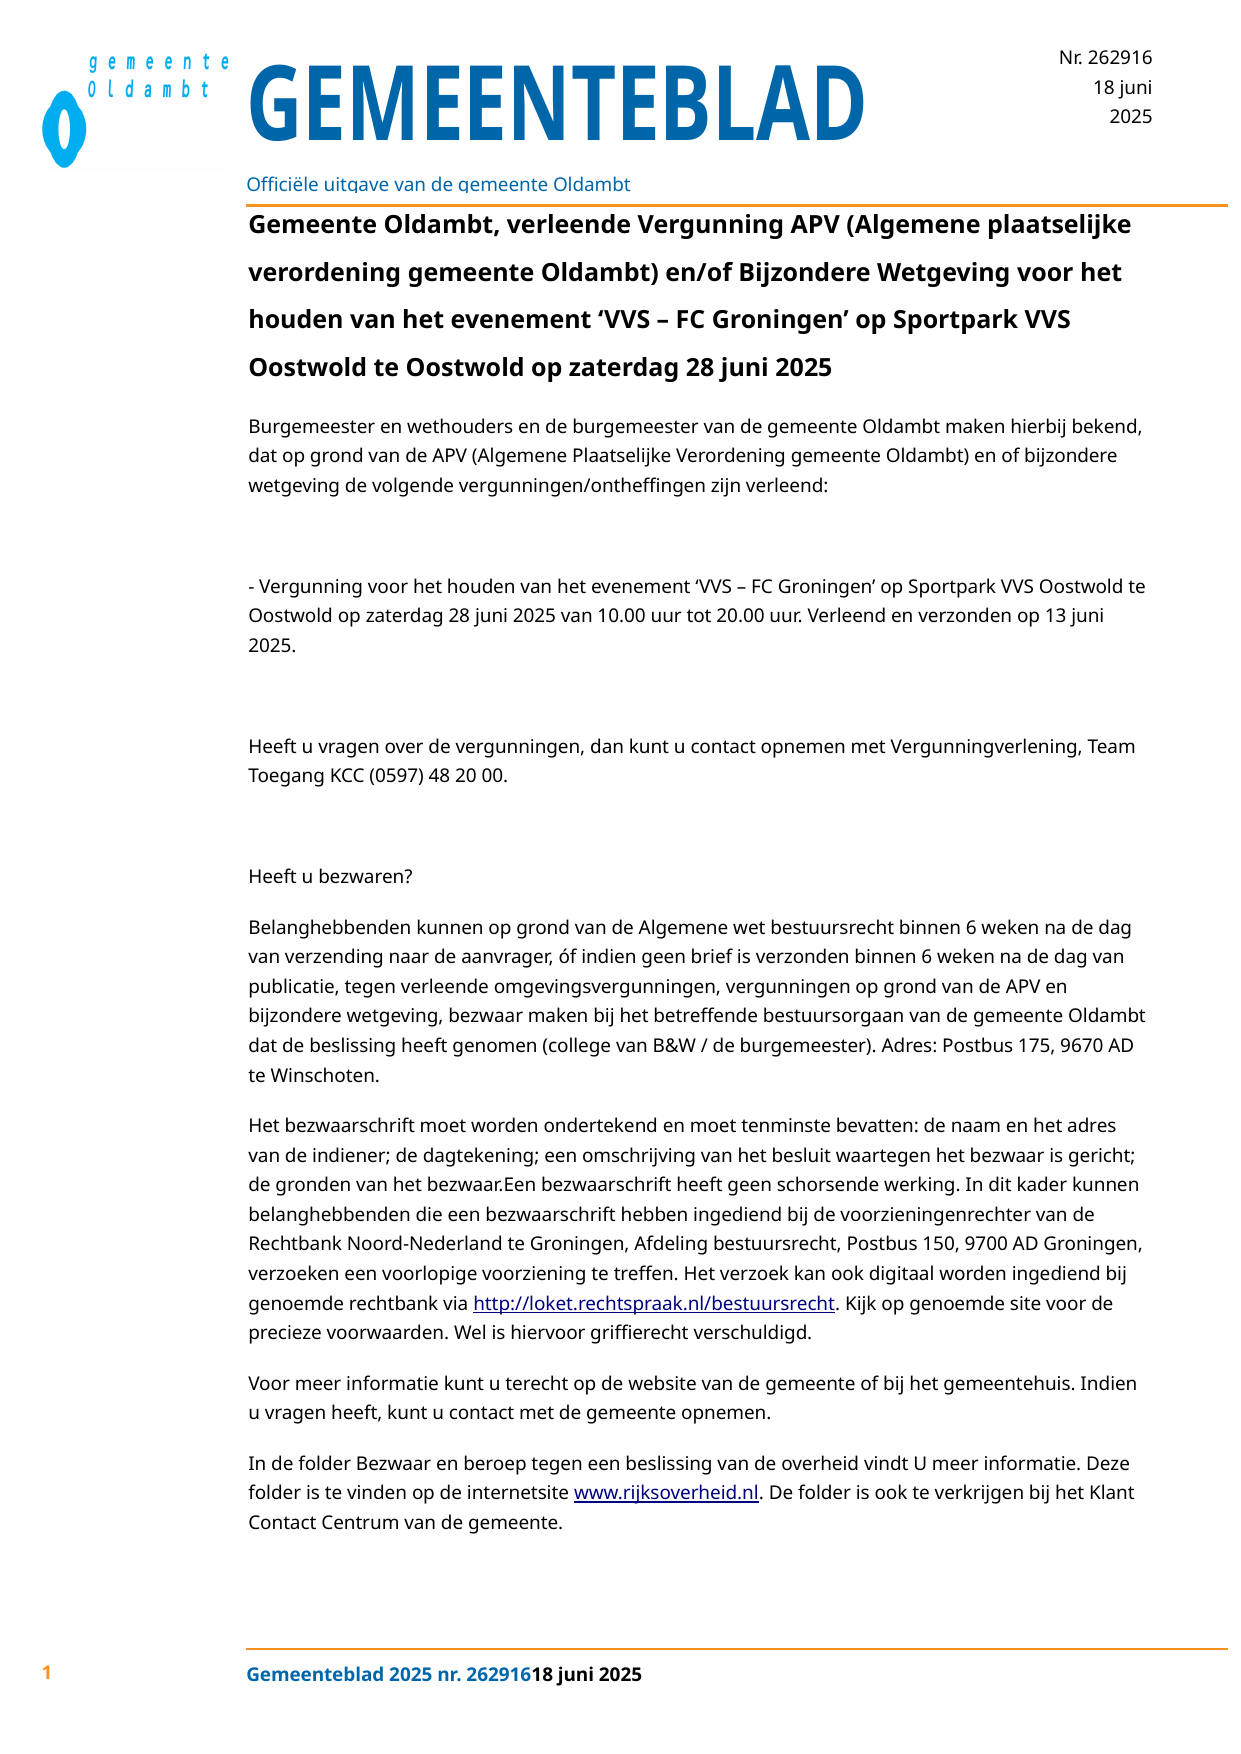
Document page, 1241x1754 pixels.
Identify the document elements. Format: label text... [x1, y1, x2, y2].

text Belanghebbenden kunnen op grond van de Algemene wet bestuursrecht binnen 6 weken na de dag van verzending naar de aanvrager, óf indien geen brief is verzonden binnen 6 weken na de dag van publicatie, tegen verleende omgevingsvergunningen, vergunningen op grond van de APV en bijzondere wetgeving, bezwaar maken bij het betreffende bestuursorgaan van de gemeente Oldambt dat de beslissing heeft genomen (college van B&W / de burgemeester). Adres: Postbus 175, 9670 AD te Winschoten. [248, 914, 1152, 1088]
text Heeft u vragen over de vergunningen, dan kunt u contact opnemen met Vergunningverlening, Team Toegang KCC (0597) 48 20 00. [248, 733, 1152, 788]
text In de folder Bezwaar en beroep tegen een beslissing van de overheid vindt U meer informatie. Deze folder is te vinden op de internetsite www.rijksoverheid.nl. De folder is ook te verkrijgen bij het Klant Contact Centrum van de gemeente. [248, 1450, 1152, 1535]
text - Vergunning voor het houden van het evenement ‘VVS – FC Groningen’ op Sportpark VVS Oostwold te Oostwold op zaterdag 28 juni 2025 van 10.00 uur tot 20.00 uur. Verleend en verzonden op 13 juni 2025. [248, 573, 1152, 658]
text Gemeente Oldambt, verleende Vergunning APV (Algemene plaatselijke verordening gemeente Oldambt) en/of Bijzondere Wetgeving voor het houden van het evenement ‘VVS – FC Groningen’ op Sportpark VVS Oostwold te Oostwold op zaterdag 28 juni 2025 [248, 207, 1152, 384]
text Burgemeester en wethouders en de burgemeester van de gemeente Oldambt maken hierbij bekend, dat op grond van de APV (Algemene Plaatselijke Verordening gemeente Oldambt) en of bijzondere wetgeving de volgende vergunningen/ontheffingen zijn verleend: [248, 413, 1152, 498]
text Het bezwaarschrift moet worden ondertekend en moet tenminste bevatten: de naam en het adres van de indiener; de dagtekening; een omschrijving van het besluit waartegen het bezwaar is gericht; de gronden van het bezwaar.Een bezwaarschrift heeft geen schorsende werking. In dit kader kunnen belanghebbenden die een bezwaarschrift hebben ingediend bij de voorzieningenrechter van de Rechtbank Noord-Nederland te Groningen, Afdeling bestuursrecht, Postbus 150, 9700 AD Groningen, verzoeken een voorlopige voorziening te treffen. Het verzoek kan ook digitaal worden ingediend bij genoemde rechtbank via http://loket.rechtspraak.nl/bestuursrecht. Kijk op genoemde site voor de precieze voorwaarden. Wel is hiervoor griffierecht verschuldigd. [248, 1112, 1152, 1345]
text Heeft u bezwaren? [248, 863, 1152, 889]
picture [41, 47, 231, 172]
text Voor meer informatie kunt u terecht op de website van de gemeente of bij het gemeentehuis. Indien u vragen heeft, kunt u contact met de gemeente opnemen. [248, 1370, 1152, 1425]
